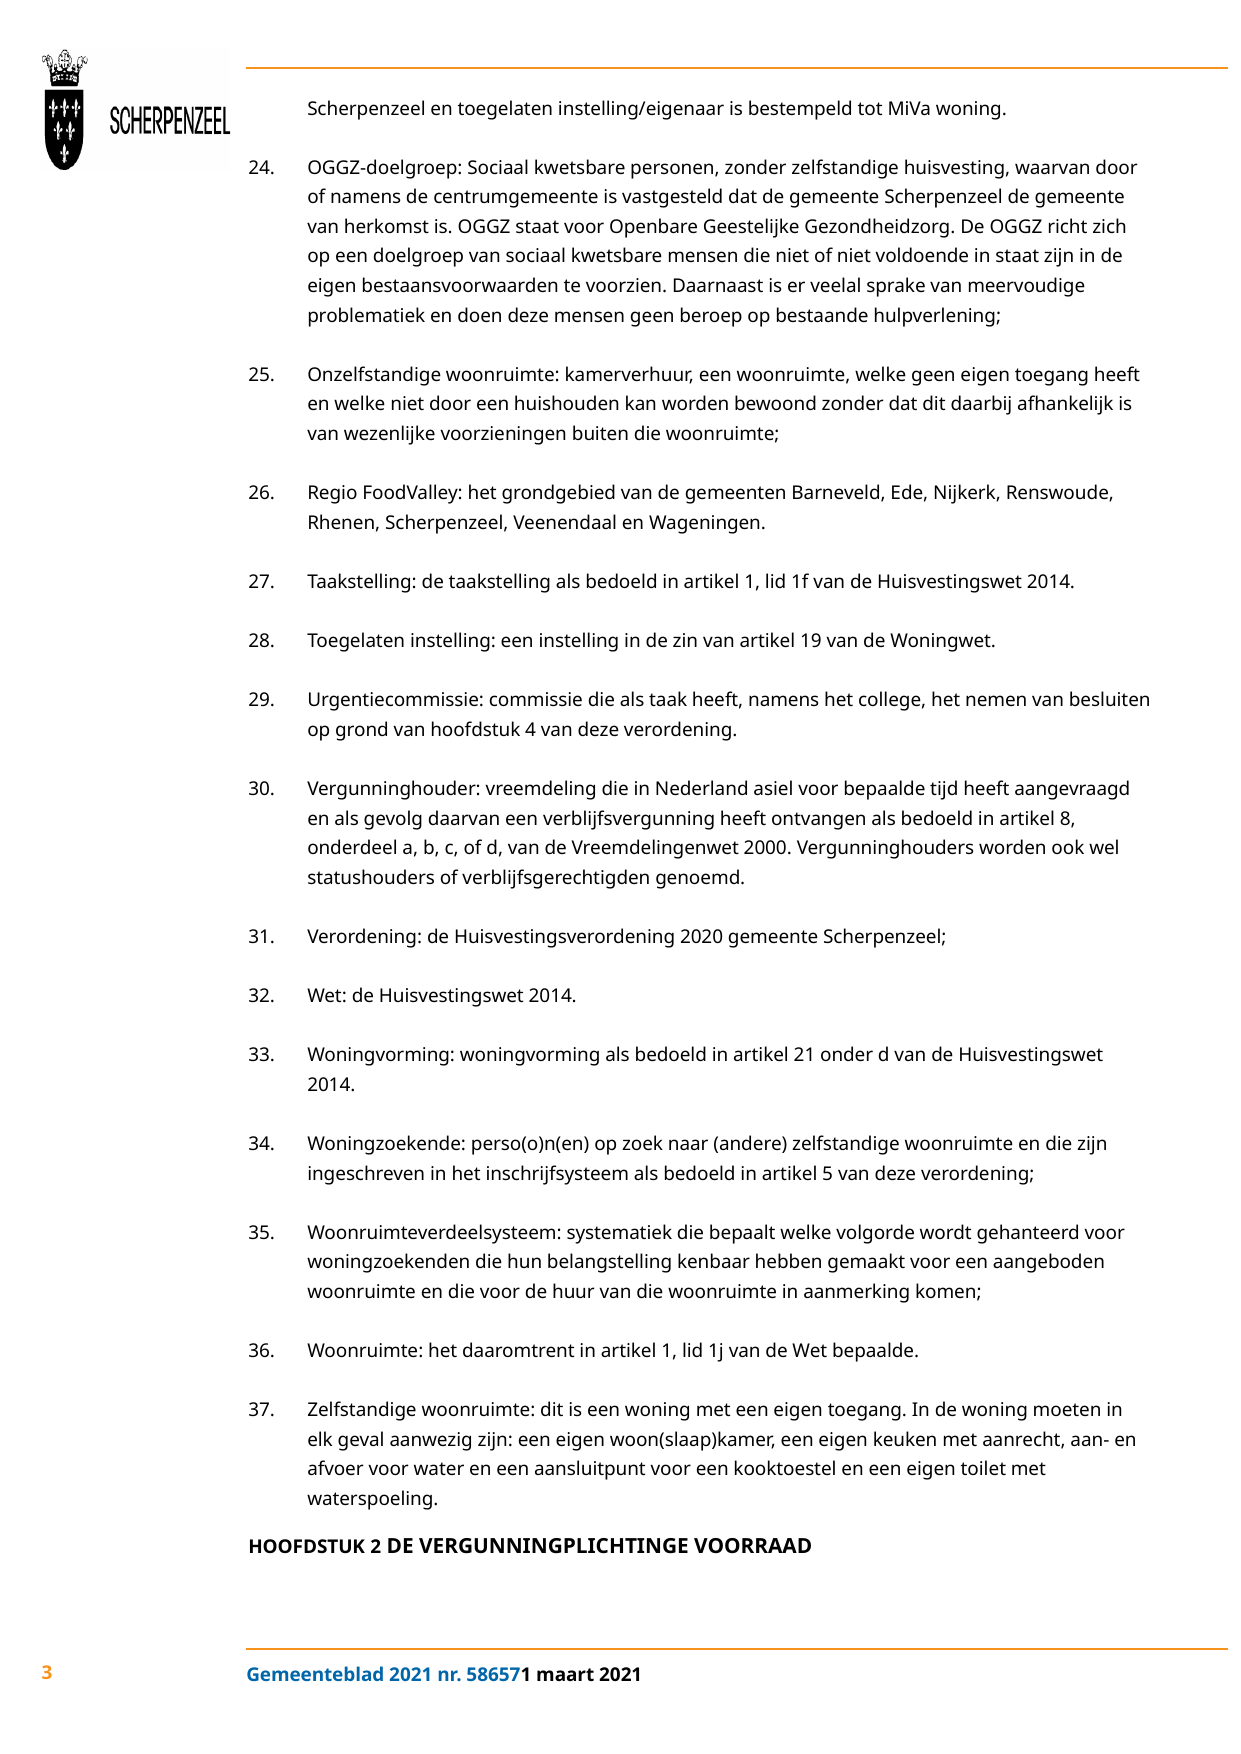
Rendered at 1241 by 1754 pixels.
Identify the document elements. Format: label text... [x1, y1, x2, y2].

picture [41, 47, 231, 172]
list Woningzoekende: perso(o)n(en) op zoek naar (andere) zelfstandige woonruimte en die zijn ingeschreven in het inschrijfsysteem als bedoeld in artikel 5 van deze verordening; [248, 1130, 1152, 1186]
list Urgentiecommissie: commissie die als taak heeft, namens het college, het nemen van besluiten op grond van hoofdstuk 4 van deze verordening. [248, 686, 1152, 742]
text HOOFDSTUK 2 DE VERGUNNINGPLICHTINGE VOORRAAD [248, 1531, 1152, 1559]
list Verordening: de Huisvestingsverordening 2020 gemeente Scherpenzeel; [248, 923, 1152, 949]
list Zelfstandige woonruimte: dit is een woning met een eigen toegang. In de woning moeten in elk geval aanwezig zijn: een eigen woon(slaap)kamer, een eigen keuken met aanrecht, aan- en afvoer voor water en een aansluitpunt voor een kooktoestel en een eigen toilet met waterspoeling. [248, 1396, 1152, 1511]
list Woonruimteverdeelsysteem: systematiek die bepaalt welke volgorde wordt gehanteerd voor woningzoekenden die hun belangstelling kenbaar hebben gemaakt voor een aangeboden woonruimte en die voor de huur van die woonruimte in aanmerking komen; [248, 1219, 1152, 1304]
list Vergunninghouder: vreemdeling die in Nederland asiel voor bepaalde tijd heeft aangevraagd en als gevolg daarvan een verblijfsvergunning heeft ontvangen als bedoeld in artikel 8, onderdeel a, b, c, of d, van de Vreemdelingenwet 2000. Vergunninghouders worden ook wel statushouders of verblijfsgerechtigden genoemd. [248, 775, 1152, 890]
list Wet: de Huisvestingswet 2014. [248, 982, 1152, 1008]
list Woonruimte: het daaromtrent in artikel 1, lid 1j van de Wet bepaalde. [248, 1337, 1152, 1363]
list Toegelaten instelling: een instelling in de zin van artikel 19 van de Woningwet. [248, 627, 1152, 653]
list OGGZ-doelgroep: Sociaal kwetsbare personen, zonder zelfstandige huisvesting, waarvan door of namens de centrumgemeente is vastgesteld dat de gemeente Scherpenzeel de gemeente van herkomst is. OGGZ staat voor Openbare Geestelijke Gezondheidzorg. De OGGZ richt zich op een doelgroep van sociaal kwetsbare mensen die niet of niet voldoende in staat zijn in de eigen bestaansvoorwaarden te voorzien. Daarnaast is er veelal sprake van meervoudige problematiek en doen deze mensen geen beroep op bestaande hulpverlening; [248, 154, 1152, 328]
list Taakstelling: de taakstelling als bedoeld in artikel 1, lid 1f van de Huisvestingswet 2014. [248, 568, 1152, 594]
list Woningvorming: woningvorming als bedoeld in artikel 21 onder d van de Huisvestingswet 2014. [248, 1041, 1152, 1097]
list Onzelfstandige woonruimte: kamerverhuur, een woonruimte, welke geen eigen toegang heeft en welke niet door een huishouden kan worden bewoond zonder dat dit daarbij afhankelijk is van wezenlijke voorzieningen buiten die woonruimte; [248, 361, 1152, 446]
list Regio FoodValley: het grondgebied van de gemeenten Barneveld, Ede, Nijkerk, Renswoude, Rhenen, Scherpenzeel, Veenendaal en Wageningen. [248, 479, 1152, 535]
list Scherpenzeel en toegelaten instelling/eigenaar is bestempeld tot MiVa woning. [248, 95, 1152, 121]
